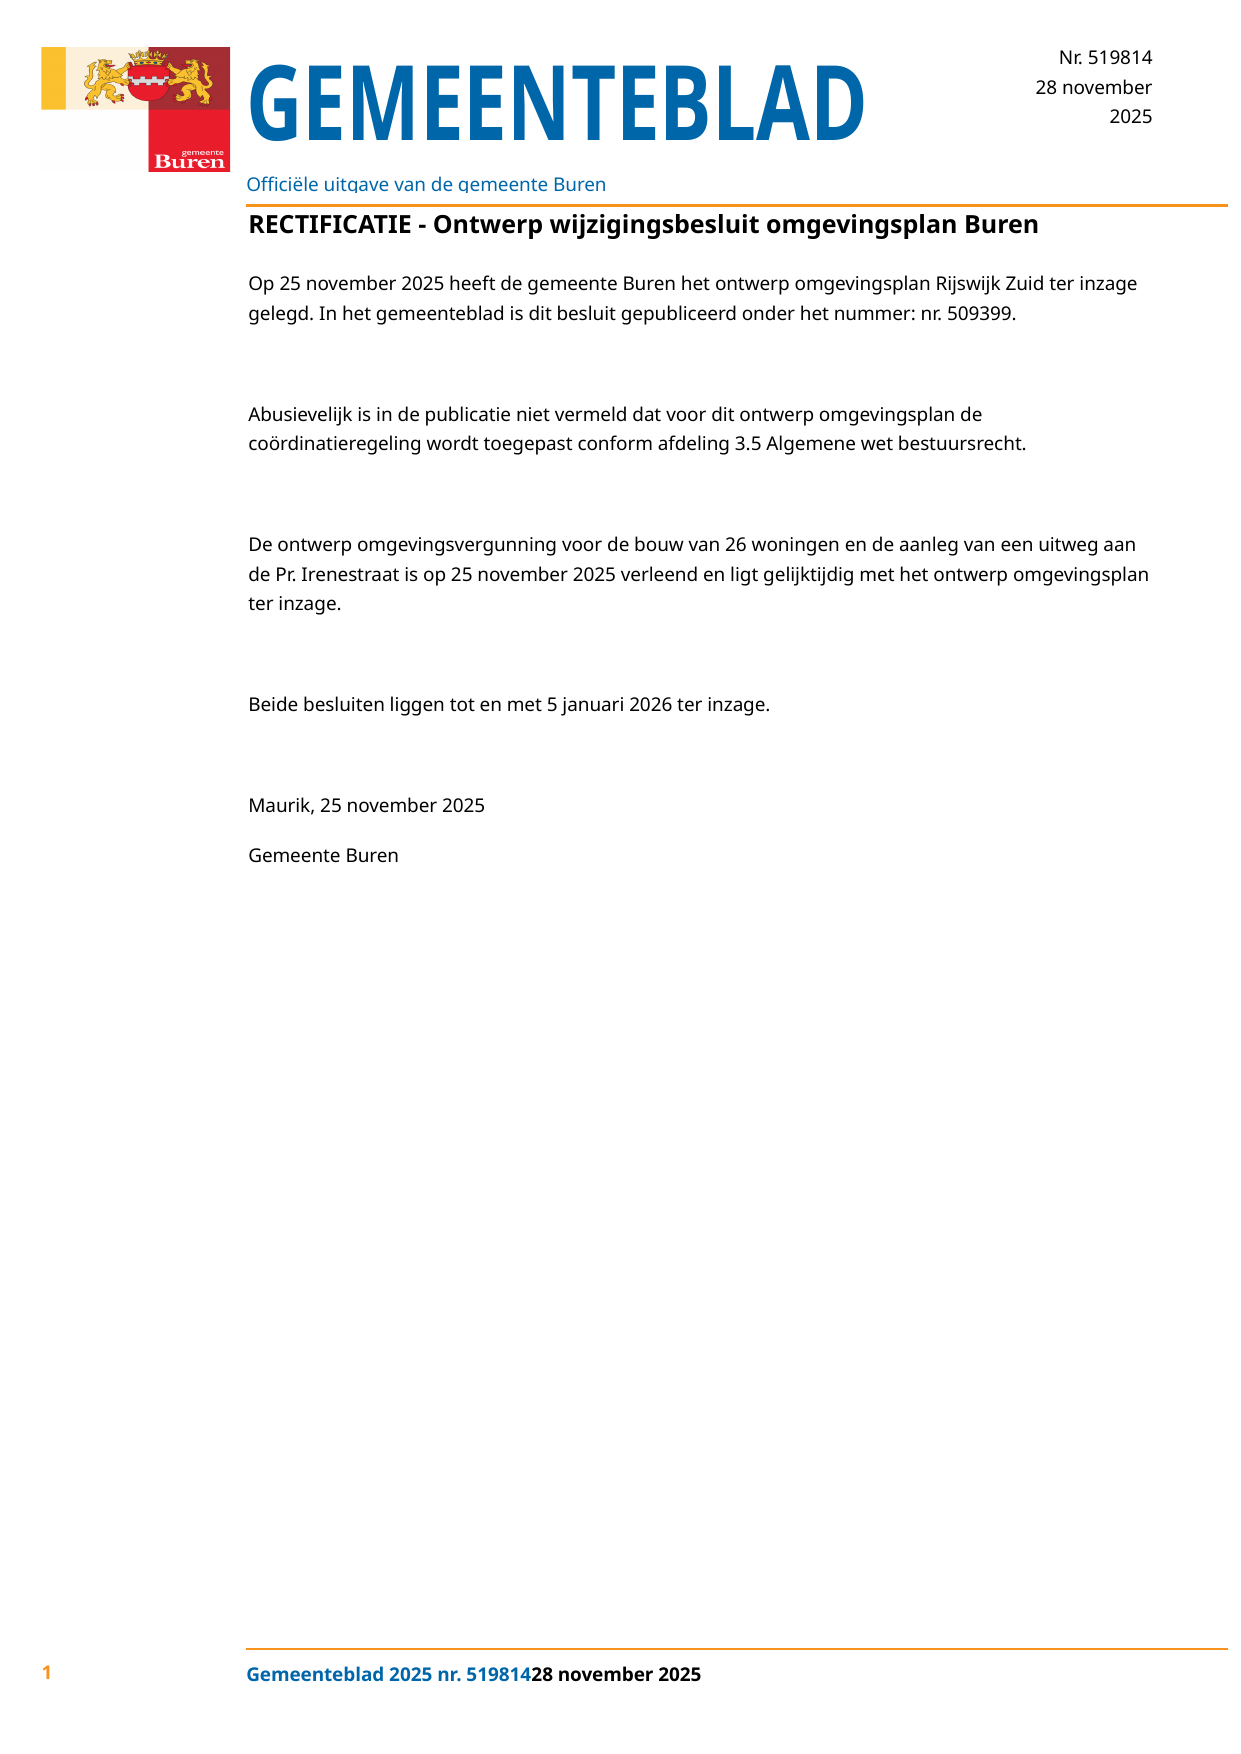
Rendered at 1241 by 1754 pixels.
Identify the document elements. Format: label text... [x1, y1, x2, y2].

text De ontwerp omgevingsvergunning voor de bouw van 26 woningen en de aanleg van een uitweg aan de Pr. Irenestraat is op 25 november 2025 verleend en ligt gelijktijdig met het ontwerp omgevingsplan ter inzage. [248, 531, 1152, 616]
picture [41, 47, 231, 172]
text RECTIFICATIE - Ontwerp wijzigingsbesluit omgevingsplan Buren [248, 207, 1152, 241]
text Beide besluiten liggen tot en met 5 januari 2026 ter inzage. [248, 691, 1152, 717]
text Abusievelijk is in de publicatie niet vermeld dat voor dit ontwerp omgevingsplan de coördinatieregeling wordt toegepast conform afdeling 3.5 Algemene wet bestuursrecht. [248, 401, 1152, 456]
text Gemeente Buren [248, 842, 1152, 868]
text Maurik, 25 november 2025 [248, 792, 1152, 818]
text Op 25 november 2025 heeft de gemeente Buren het ontwerp omgevingsplan Rijswijk Zuid ter inzage gelegd. In het gemeenteblad is dit besluit gepubliceerd onder het nummer: nr. 509399. [248, 270, 1152, 326]
